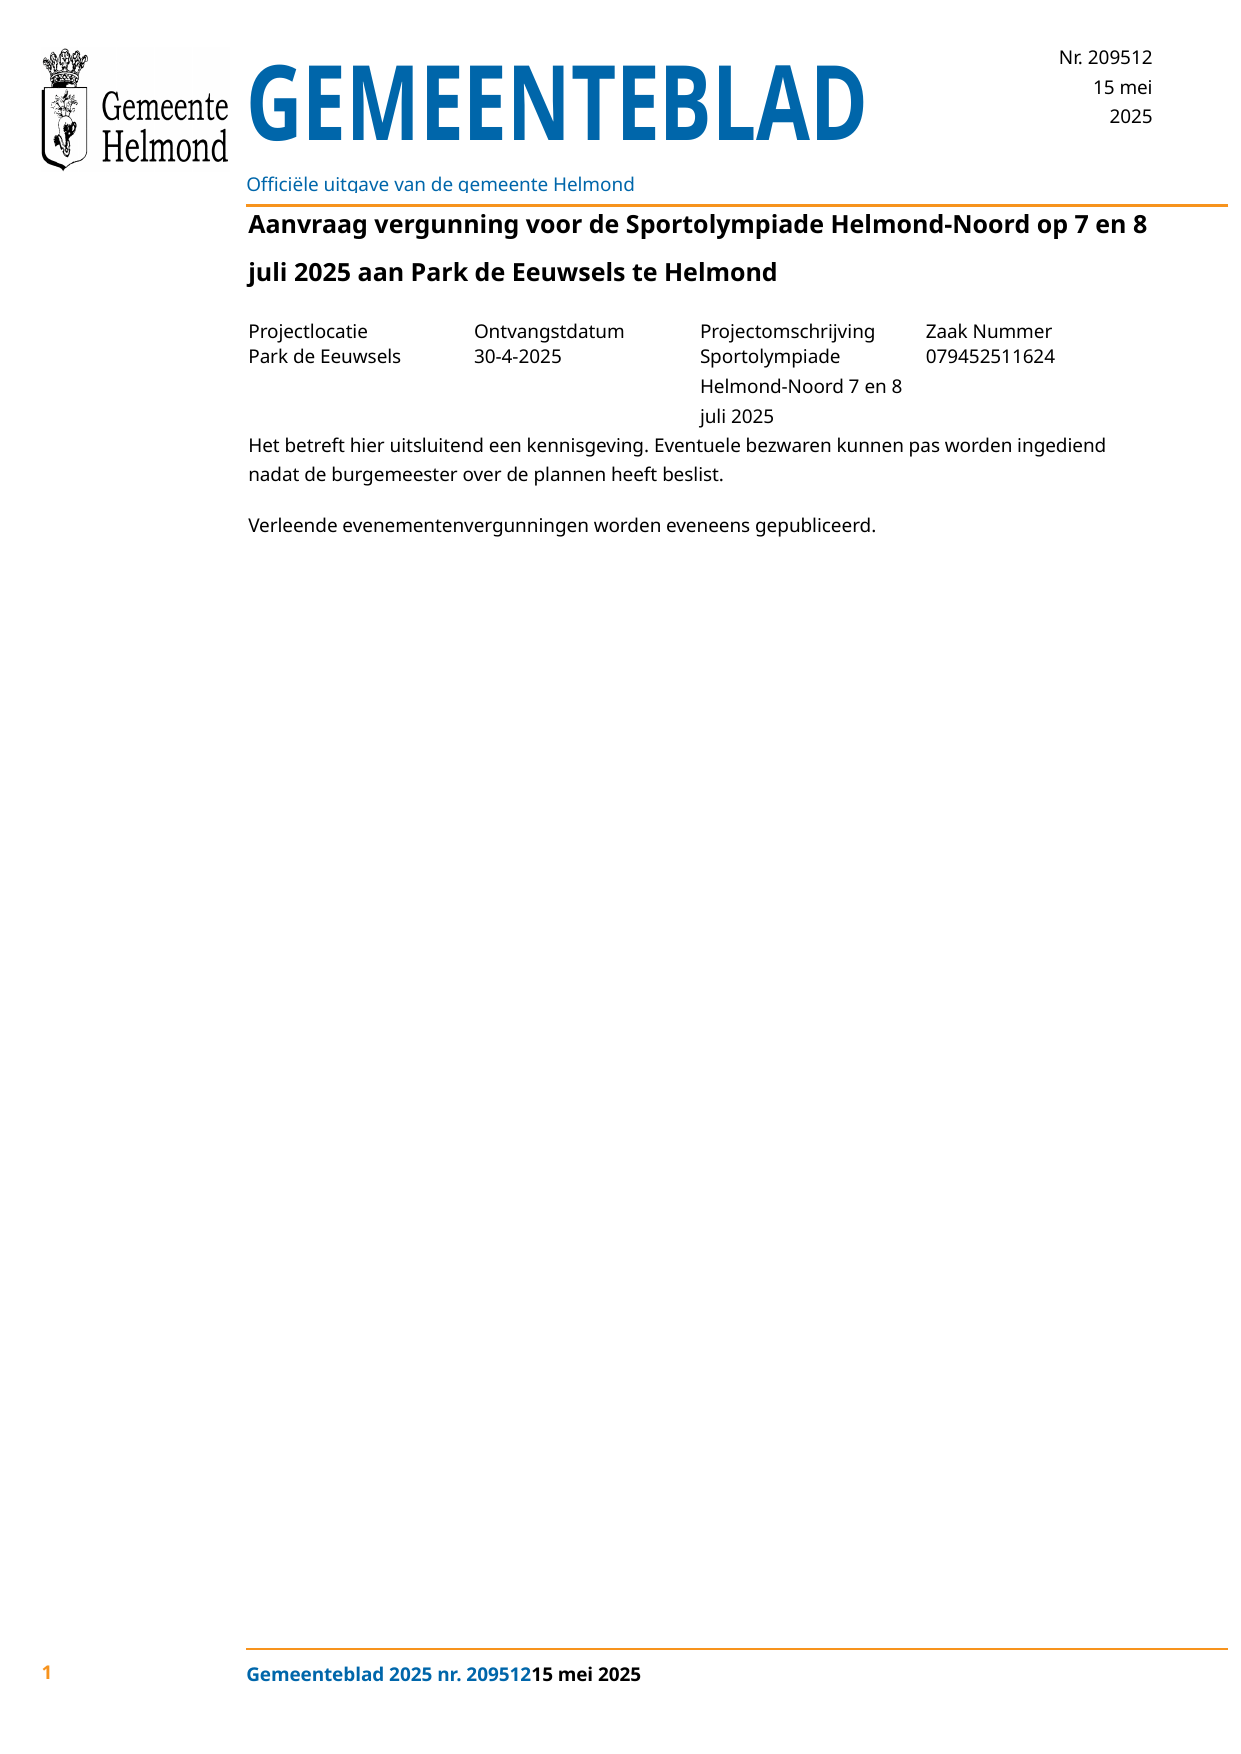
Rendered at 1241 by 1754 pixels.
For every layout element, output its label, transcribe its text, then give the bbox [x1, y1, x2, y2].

text Aanvraag vergunning voor de Sportolympiade Helmond-Noord op 7 en 8 juli 2025 aan Park de Eeuwsels te Helmond [248, 207, 1152, 288]
table_header Projectomschrijving [700, 318, 926, 344]
table_header Zaak Nummer [926, 318, 1152, 344]
table_cell 30-4-2025 [474, 344, 700, 429]
table_header Ontvangstdatum [474, 318, 700, 344]
table_cell 079452511624 [926, 344, 1152, 429]
table_cell Sportolympiade Helmond-Noord 7 en 8 juli 2025 [700, 344, 926, 429]
table_header Projectlocatie [248, 318, 474, 344]
text Verleende evenementenvergunningen worden eveneens gepubliceerd. [248, 512, 1152, 538]
picture [41, 47, 231, 172]
table_cell Park de Eeuwsels [248, 344, 474, 429]
text Het betreft hier uitsluitend een kennisgeving. Eventuele bezwaren kunnen pas worden ingediend nadat de burgemeester over de plannen heeft beslist. [248, 432, 1152, 487]
